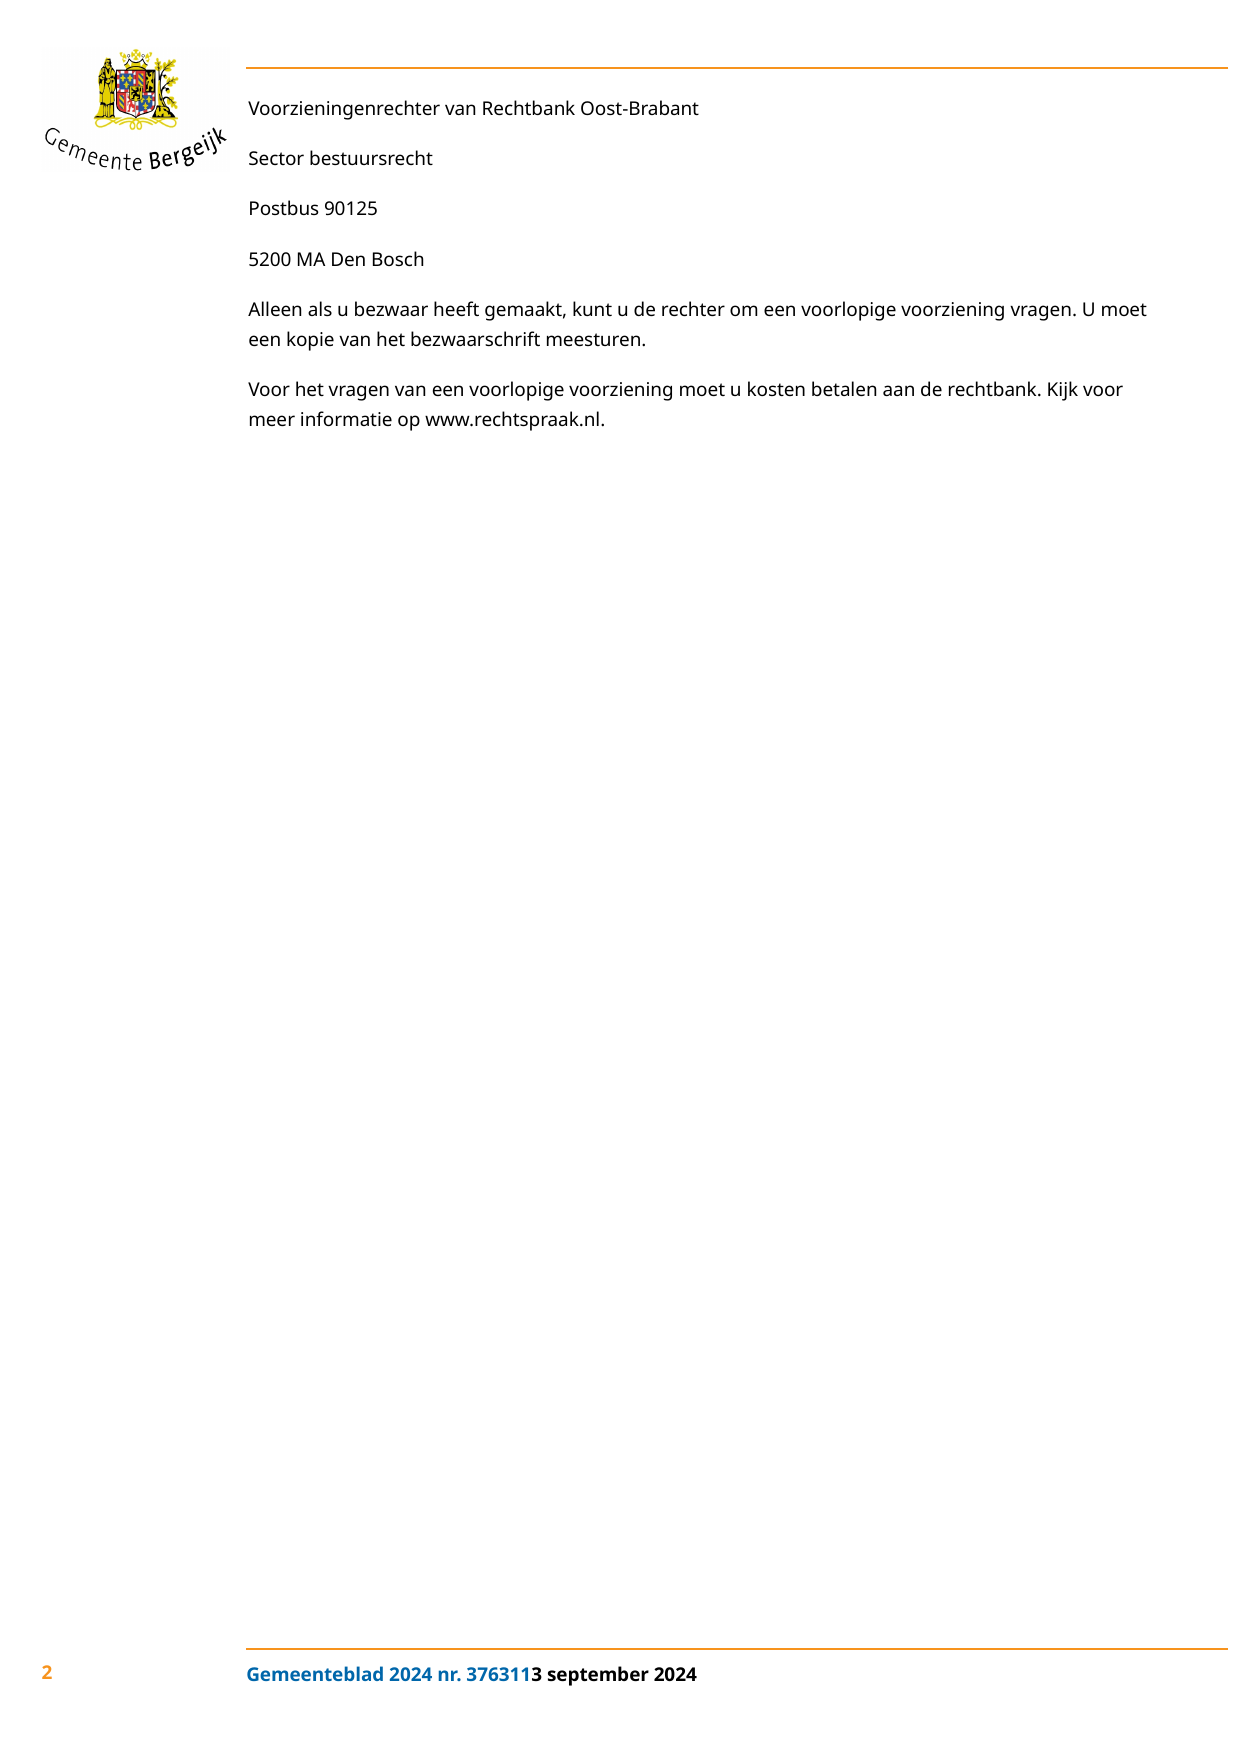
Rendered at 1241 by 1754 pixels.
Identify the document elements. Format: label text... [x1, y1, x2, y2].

text Alleen als u bezwaar heeft gemaakt, kunt u de rechter om een voorlopige voorziening vragen. U moet een kopie van het bezwaarschrift meesturen. [248, 296, 1152, 352]
text 5200 MA Den Bosch [248, 246, 1152, 272]
text Voor het vragen van een voorlopige voorziening moet u kosten betalen aan de rechtbank. Kijk voor meer informatie op www.rechtspraak.nl. [248, 376, 1152, 432]
text Sector bestuursrecht [248, 145, 1152, 171]
text Postbus 90125 [248, 196, 1152, 221]
picture [41, 47, 231, 172]
text Voorzieningenrechter van Rechtbank Oost-Brabant [248, 95, 1152, 121]
